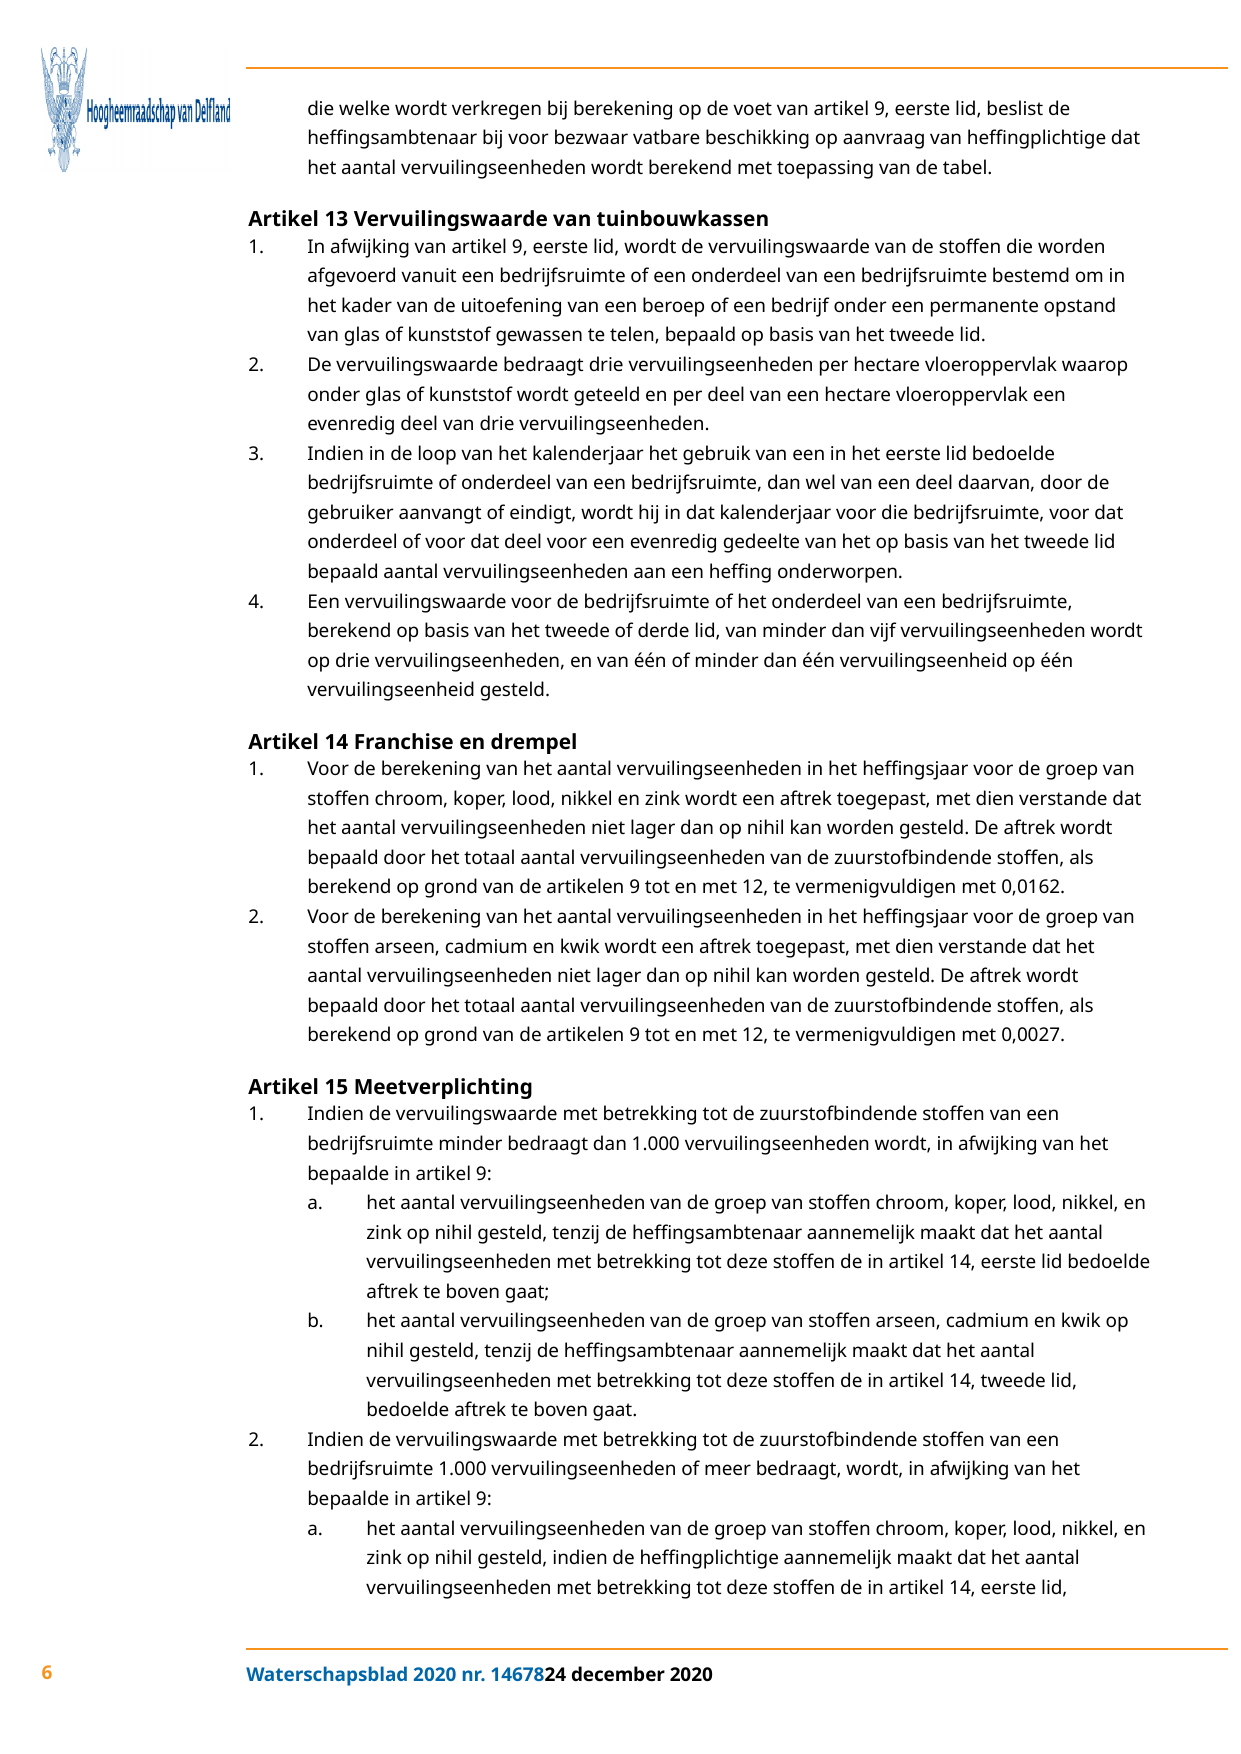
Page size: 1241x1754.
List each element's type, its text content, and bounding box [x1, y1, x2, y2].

text Artikel 15 Meetverplichting [248, 1072, 1152, 1101]
list In afwijking van artikel 9, eerste lid, wordt de vervuilingswaarde van de stoffen die worden afgevoerd vanuit een bedrijfsruimte of een onderdeel van een bedrijfsruimte bestemd om in het kader van de uitoefening van een beroep of een bedrijf onder een permanente opstand van glas of kunststof gewassen te telen, bepaald op basis van het tweede lid. [248, 233, 1152, 347]
list Indien de vervuilingswaarde met betrekking tot de zuurstofbindende stoffen van een bedrijfsruimte 1.000 vervuilingseenheden of meer bedraagt, wordt, in afwijking van het bepaalde in artikel 9: [248, 1426, 1152, 1511]
list het aantal vervuilingseenheden van de groep van stoffen chroom, koper, lood, nikkel, en zink op nihil gesteld, tenzij de heffingsambtenaar aannemelijk maakt dat het aantal vervuilingseenheden met betrekking tot deze stoffen de in artikel 14, eerste lid bedoelde aftrek te boven gaat; [307, 1189, 1152, 1304]
list De vervuilingswaarde bedraagt drie vervuilingseenheden per hectare vloeroppervlak waarop onder glas of kunststof wordt geteeld en per deel van een hectare vloeroppervlak een evenredig deel van drie vervuilingseenheden. [248, 351, 1152, 436]
list Voor de berekening van het aantal vervuilingseenheden in het heffingsjaar voor de groep van stoffen chroom, koper, lood, nikkel en zink wordt een aftrek toegepast, met dien verstande dat het aantal vervuilingseenheden niet lager dan op nihil kan worden gesteld. De aftrek wordt bepaald door het totaal aantal vervuilingseenheden van de zuurstofbindende stoffen, als berekend op grond van de artikelen 9 tot en met 12, te vermenigvuldigen met 0,0162. [248, 755, 1152, 899]
list Voor de berekening van het aantal vervuilingseenheden in het heffingsjaar voor de groep van stoffen arseen, cadmium en kwik wordt een aftrek toegepast, met dien verstande dat het aantal vervuilingseenheden niet lager dan op nihil kan worden gesteld. De aftrek wordt bepaald door het totaal aantal vervuilingseenheden van de zuurstofbindende stoffen, als berekend op grond van de artikelen 9 tot en met 12, te vermenigvuldigen met 0,0027. [248, 903, 1152, 1047]
list Indien de vervuilingswaarde met betrekking tot de zuurstofbindende stoffen van een bedrijfsruimte minder bedraagt dan 1.000 vervuilingseenheden wordt, in afwijking van het bepaalde in artikel 9: [248, 1101, 1152, 1185]
list Een vervuilingswaarde voor de bedrijfsruimte of het onderdeel van een bedrijfsruimte, berekend op basis van het tweede of derde lid, van minder dan vijf vervuilingseenheden wordt op drie vervuilingseenheden, en van één of minder dan één vervuilingseenheid op één vervuilingseenheid gesteld. [248, 588, 1152, 702]
picture [41, 47, 231, 172]
list die welke wordt verkregen bij berekening op de voet van artikel 9, eerste lid, beslist de heffingsambtenaar bij voor bezwaar vatbare beschikking op aanvraag van heffingplichtige dat het aantal vervuilingseenheden wordt berekend met toepassing van de tabel. [248, 95, 1152, 180]
list het aantal vervuilingseenheden van de groep van stoffen chroom, koper, lood, nikkel, en zink op nihil gesteld, indien de heffingplichtige aannemelijk maakt dat het aantal vervuilingseenheden met betrekking tot deze stoffen de in artikel 14, eerste lid, [307, 1515, 1152, 1599]
text Artikel 14 Franchise en drempel [248, 727, 1152, 755]
list Indien in de loop van het kalenderjaar het gebruik van een in het eerste lid bedoelde bedrijfsruimte of onderdeel van een bedrijfsruimte, dan wel van een deel daarvan, door de gebruiker aanvangt of eindigt, wordt hij in dat kalenderjaar voor die bedrijfsruimte, voor dat onderdeel of voor dat deel voor een evenredig gedeelte van het op basis van het tweede lid bepaald aantal vervuilingseenheden aan een heffing onderworpen. [248, 440, 1152, 584]
list het aantal vervuilingseenheden van de groep van stoffen arseen, cadmium en kwik op nihil gesteld, tenzij de heffingsambtenaar aannemelijk maakt dat het aantal vervuilingseenheden met betrekking tot deze stoffen de in artikel 14, tweede lid, bedoelde aftrek te boven gaat. [307, 1308, 1152, 1422]
text Artikel 13 Vervuilingswaarde van tuinbouwkassen [248, 204, 1152, 233]
